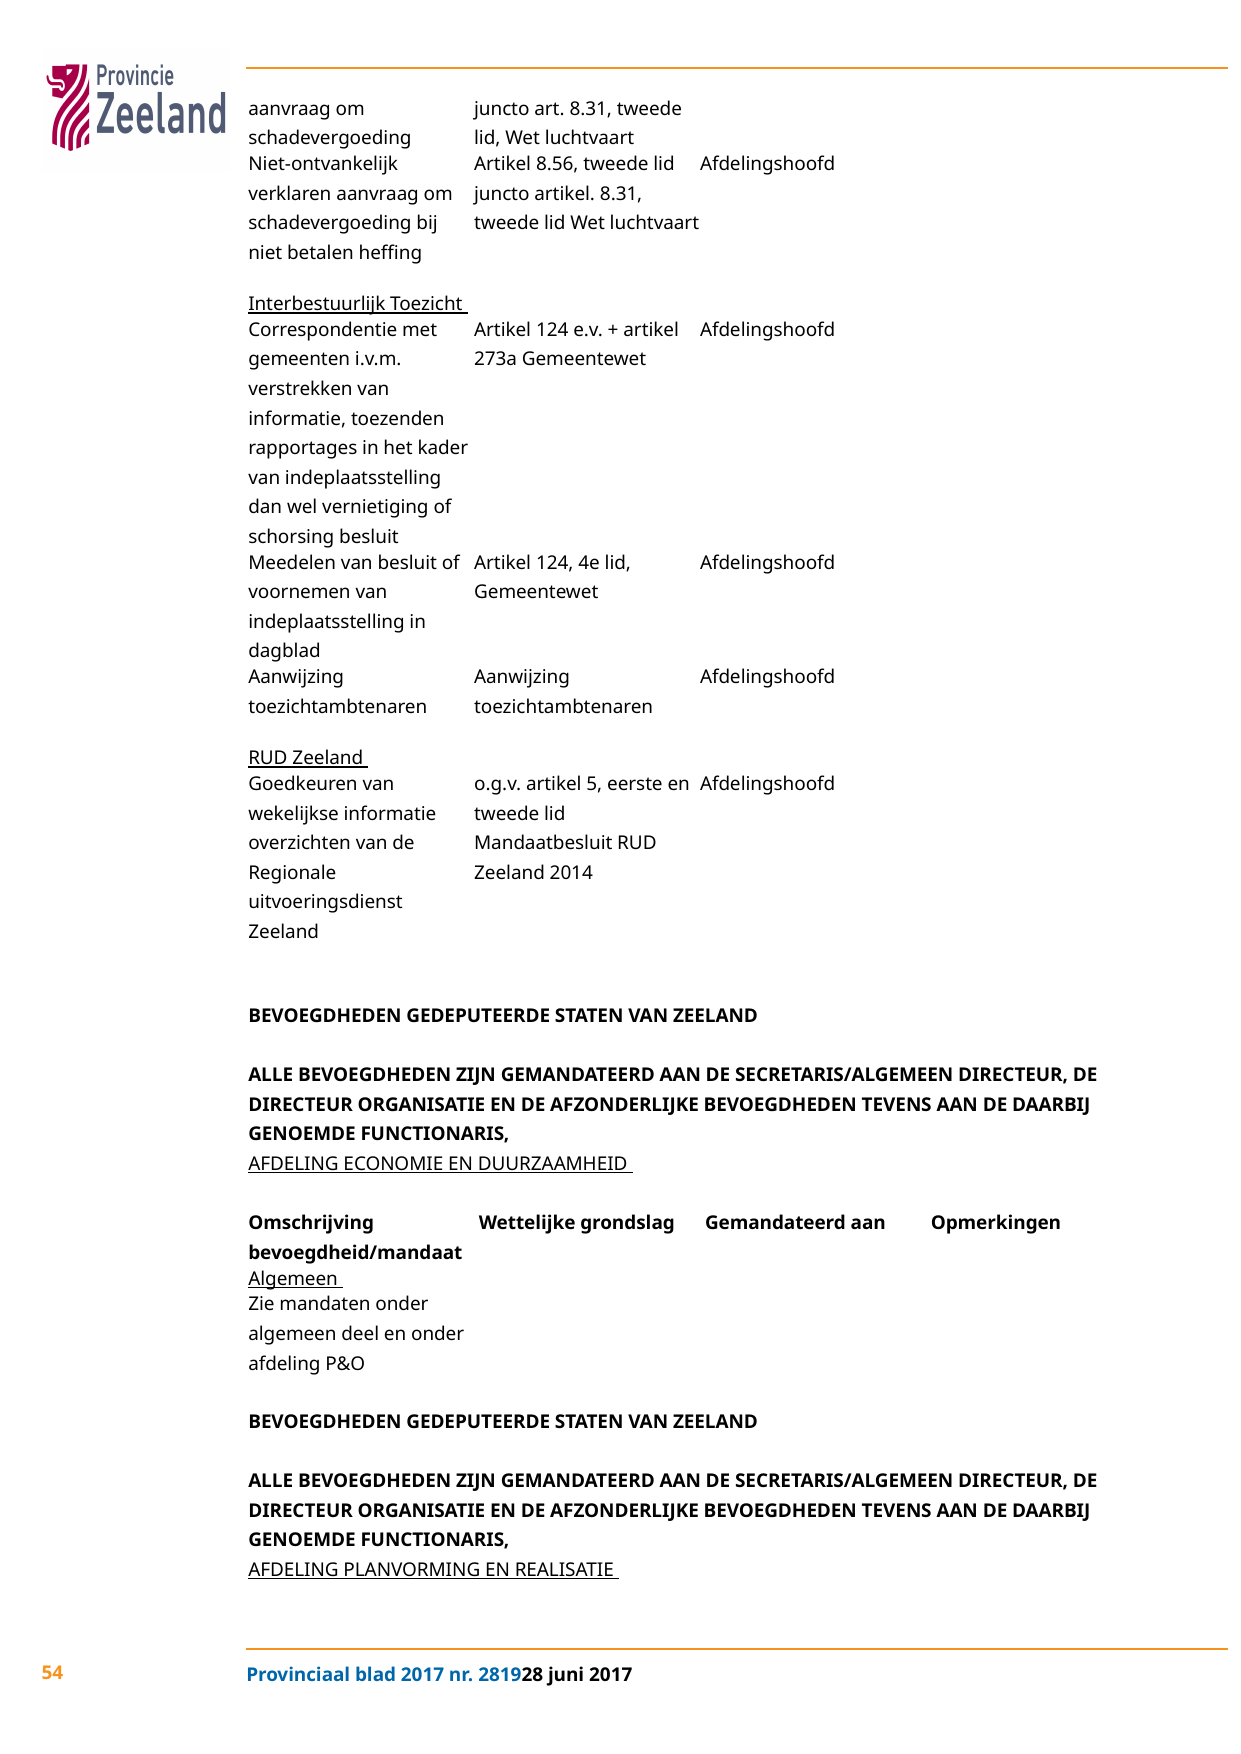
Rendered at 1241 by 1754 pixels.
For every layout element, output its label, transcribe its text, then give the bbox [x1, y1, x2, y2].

table_cell Meedelen van besluit of voornemen van indeplaatsstelling in dagblad [248, 549, 474, 663]
table_cell [926, 719, 1152, 744]
table_cell [700, 265, 926, 290]
table_cell Aanwijzing toezichtambtenaren [248, 663, 474, 719]
table_cell [248, 719, 474, 744]
table_cell aanvraag om schadevergoeding [248, 95, 474, 150]
table_cell Afdelingshoofd [700, 316, 926, 549]
picture [41, 47, 231, 172]
table_header Opmerkingen [926, 1210, 1152, 1265]
table_cell [474, 265, 700, 290]
table_cell Artikel 124, 4e lid, Gemeentewet [474, 549, 700, 663]
table_cell Afdelingshoofd [700, 663, 926, 719]
table_cell Afdelingshoofd [700, 770, 926, 944]
table_cell [474, 944, 700, 969]
table_cell Goedkeuren van wekelijkse informatie overzichten van de Regionale uitvoeringsdienst Zeeland [248, 770, 474, 944]
table_cell [926, 265, 1152, 290]
table_cell [474, 1265, 700, 1291]
table_header Gemandateerd aan [700, 1210, 926, 1265]
table_cell Artikel 124 e.v. + artikel 273a Gemeentewet [474, 316, 700, 549]
text AFDELING ECONOMIE EN DUURZAAMHEID [248, 1150, 1152, 1176]
table_cell [926, 744, 1152, 770]
table_cell [926, 663, 1152, 719]
text ALLE BEVOEGDHEDEN ZIJN GEMANDATEERD AAN DE SECRETARIS/ALGEMEEN DIRECTEUR, DE DIRECTEUR ORGANISATIE EN DE AFZONDERLIJKE BEVOEGDHEDEN TEVENS AAN DE DAARBIJ GENOEMDE FUNCTIONARIS, [248, 1061, 1152, 1146]
text BEVOEGDHEDEN GEDEPUTEERDE STATEN VAN ZEELAND [248, 1408, 1152, 1434]
table_cell [700, 719, 926, 744]
table_cell [700, 744, 926, 770]
text AFDELING PLANVORMING EN REALISATIE [248, 1556, 1152, 1582]
table_cell Niet-ontvankelijk verklaren aanvraag om schadevergoeding bij niet betalen heffing [248, 150, 474, 264]
table_cell Interbestuurlijk Toezicht [248, 290, 474, 316]
table_cell [248, 265, 474, 290]
table_cell [926, 150, 1152, 264]
table_cell [926, 95, 1152, 150]
text ALLE BEVOEGDHEDEN ZIJN GEMANDATEERD AAN DE SECRETARIS/ALGEMEEN DIRECTEUR, DE DIRECTEUR ORGANISATIE EN DE AFZONDERLIJKE BEVOEGDHEDEN TEVENS AAN DE DAARBIJ GENOEMDE FUNCTIONARIS, [248, 1467, 1152, 1552]
table_cell [926, 290, 1152, 316]
table_cell [926, 549, 1152, 663]
table_cell [700, 1265, 926, 1291]
table_cell [700, 95, 926, 150]
table_cell [248, 944, 474, 969]
table_cell [926, 1291, 1152, 1375]
table_header Omschrijving bevoegdheid/mandaat [248, 1210, 474, 1265]
table_cell Algemeen [248, 1265, 474, 1291]
table_cell Correspondentie met gemeenten i.v.m. verstrekken van informatie, toezenden rapportages in het kader van indeplaatsstelling dan wel vernietiging of schorsing besluit [248, 316, 474, 549]
table_cell [474, 1291, 700, 1375]
table_cell Afdelingshoofd [700, 549, 926, 663]
table_cell Afdelingshoofd [700, 150, 926, 264]
table_cell o.g.v. artikel 5, eerste en tweede lid Mandaatbesluit RUD Zeeland 2014 [474, 770, 700, 944]
table_cell RUD Zeeland [248, 744, 474, 770]
table_cell Zie mandaten onder algemeen deel en onder afdeling P&O [248, 1291, 474, 1375]
table_cell [474, 744, 700, 770]
table_cell Artikel 8.56, tweede lid juncto artikel. 8.31, tweede lid Wet luchtvaart [474, 150, 700, 264]
table_cell [700, 1291, 926, 1375]
table_cell [926, 1265, 1152, 1291]
text BEVOEGDHEDEN GEDEPUTEERDE STATEN VAN ZEELAND [248, 1002, 1152, 1028]
table_cell [474, 290, 700, 316]
table_cell [926, 316, 1152, 549]
table_cell juncto art. 8.31, tweede lid, Wet luchtvaart [474, 95, 700, 150]
table_cell [700, 290, 926, 316]
table_cell Aanwijzing toezichtambtenaren [474, 663, 700, 719]
table_cell [926, 944, 1152, 969]
table_header Wettelijke grondslag [474, 1210, 700, 1265]
table_cell [700, 944, 926, 969]
table_cell [474, 719, 700, 744]
table_cell [926, 770, 1152, 944]
